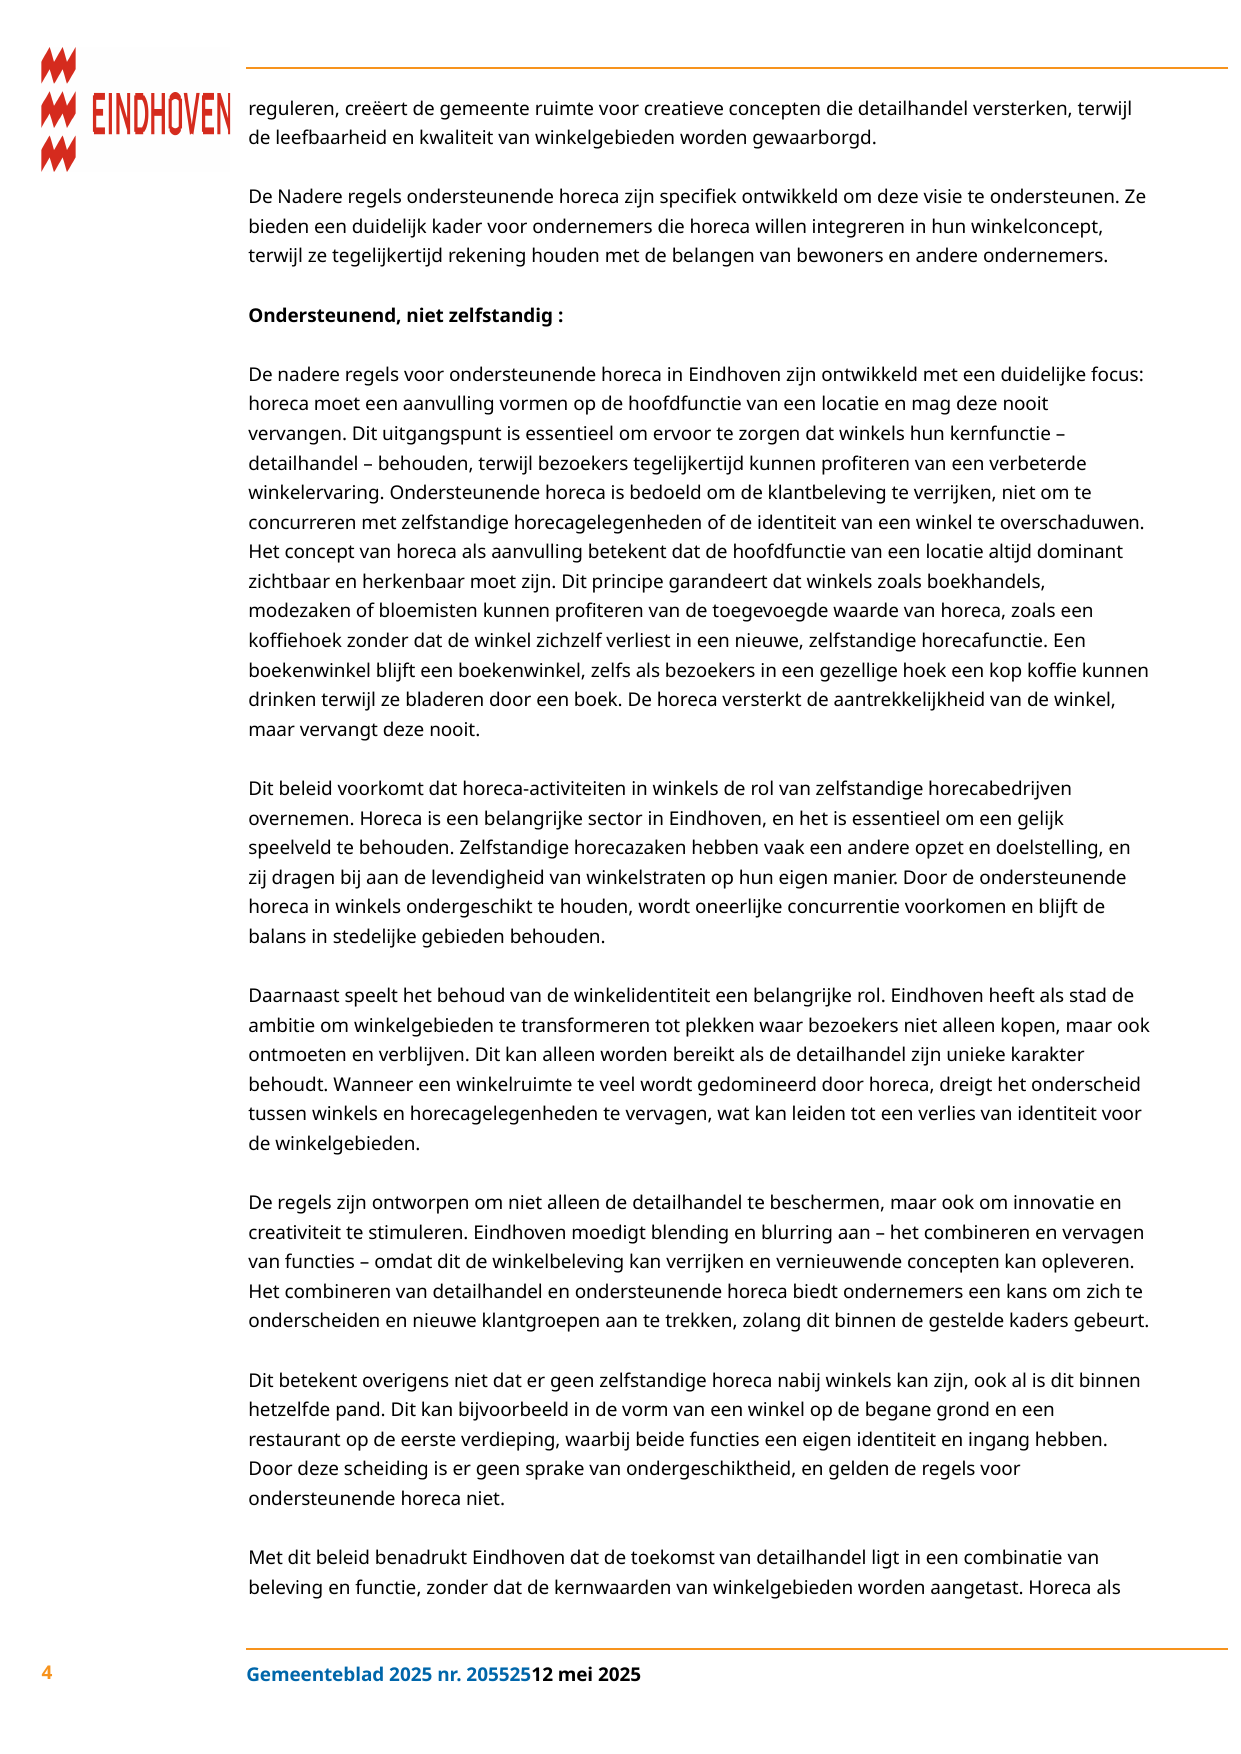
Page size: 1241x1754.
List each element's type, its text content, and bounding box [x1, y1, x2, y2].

picture [41, 47, 231, 172]
text De Nadere regels ondersteunende horeca zijn specifiek ontwikkeld om deze visie te ondersteunen. Ze bieden een duidelijk kader voor ondernemers die horeca willen integreren in hun winkelconcept, terwijl ze tegelijkertijd rekening houden met de belangen van bewoners en andere ondernemers. [248, 183, 1152, 268]
text Daarnaast speelt het behoud van de winkelidentiteit een belangrijke rol. Eindhoven heeft als stad de ambitie om winkelgebieden te transformeren tot plekken waar bezoekers niet alleen kopen, maar ook ontmoeten en verblijven. Dit kan alleen worden bereikt als de detailhandel zijn unieke karakter behoudt. Wanneer een winkelruimte te veel wordt gedomineerd door horeca, dreigt het onderscheid tussen winkels en horecagelegenheden te vervagen, wat kan leiden tot een verlies van identiteit voor de winkelgebieden. [248, 982, 1152, 1156]
text Ondersteunend, niet zelfstandig : [248, 302, 1152, 328]
text Dit betekent overigens niet dat er geen zelfstandige horeca nabij winkels kan zijn, ook al is dit binnen hetzelfde pand. Dit kan bijvoorbeeld in de vorm van een winkel op de begane grond en een restaurant op de eerste verdieping, waarbij beide functies een eigen identiteit en ingang hebben. Door deze scheiding is er geen sprake van ondergeschiktheid, en gelden de regels voor ondersteunende horeca niet. [248, 1367, 1152, 1511]
text Dit beleid voorkomt dat horeca-activiteiten in winkels de rol van zelfstandige horecabedrijven overnemen. Horeca is een belangrijke sector in Eindhoven, en het is essentieel om een gelijk speelveld te behouden. Zelfstandige horecazaken hebben vaak een andere opzet en doelstelling, en zij dragen bij aan de levendigheid van winkelstraten op hun eigen manier. Door de ondersteunende horeca in winkels ondergeschikt te houden, wordt oneerlijke concurrentie voorkomen en blijft de balans in stedelijke gebieden behouden. [248, 775, 1152, 949]
text reguleren, creëert de gemeente ruimte voor creatieve concepten die detailhandel versterken, terwijl de leefbaarheid en kwaliteit van winkelgebieden worden gewaarborgd. [248, 95, 1152, 150]
text De nadere regels voor ondersteunende horeca in Eindhoven zijn ontwikkeld met een duidelijke focus: horeca moet een aanvulling vormen op de hoofdfunctie van een locatie en mag deze nooit vervangen. Dit uitgangspunt is essentieel om ervoor te zorgen dat winkels hun kernfunctie – detailhandel – behouden, terwijl bezoekers tegelijkertijd kunnen profiteren van een verbeterde winkelervaring. Ondersteunende horeca is bedoeld om de klantbeleving te verrijken, niet om te concurreren met zelfstandige horecagelegenheden of de identiteit van een winkel te overschaduwen. Het concept van horeca als aanvulling betekent dat de hoofdfunctie van een locatie altijd dominant zichtbaar en herkenbaar moet zijn. Dit principe garandeert dat winkels zoals boekhandels, modezaken of bloemisten kunnen profiteren van de toegevoegde waarde van horeca, zoals een koffiehoek zonder dat de winkel zichzelf verliest in een nieuwe, zelfstandige horecafunctie. Een boekenwinkel blijft een boekenwinkel, zelfs als bezoekers in een gezellige hoek een kop koffie kunnen drinken terwijl ze bladeren door een boek. De horeca versterkt de aantrekkelijkheid van de winkel, maar vervangt deze nooit. [248, 361, 1152, 742]
text Met dit beleid benadrukt Eindhoven dat de toekomst van detailhandel ligt in een combinatie van beleving en functie, zonder dat de kernwaarden van winkelgebieden worden aangetast. Horeca als [248, 1544, 1152, 1600]
text De regels zijn ontworpen om niet alleen de detailhandel te beschermen, maar ook om innovatie en creativiteit te stimuleren. Eindhoven moedigt blending en blurring aan – het combineren en vervagen van functies – omdat dit de winkelbeleving kan verrijken en vernieuwende concepten kan opleveren. Het combineren van detailhandel en ondersteunende horeca biedt ondernemers een kans om zich te onderscheiden en nieuwe klantgroepen aan te trekken, zolang dit binnen de gestelde kaders gebeurt. [248, 1189, 1152, 1333]
